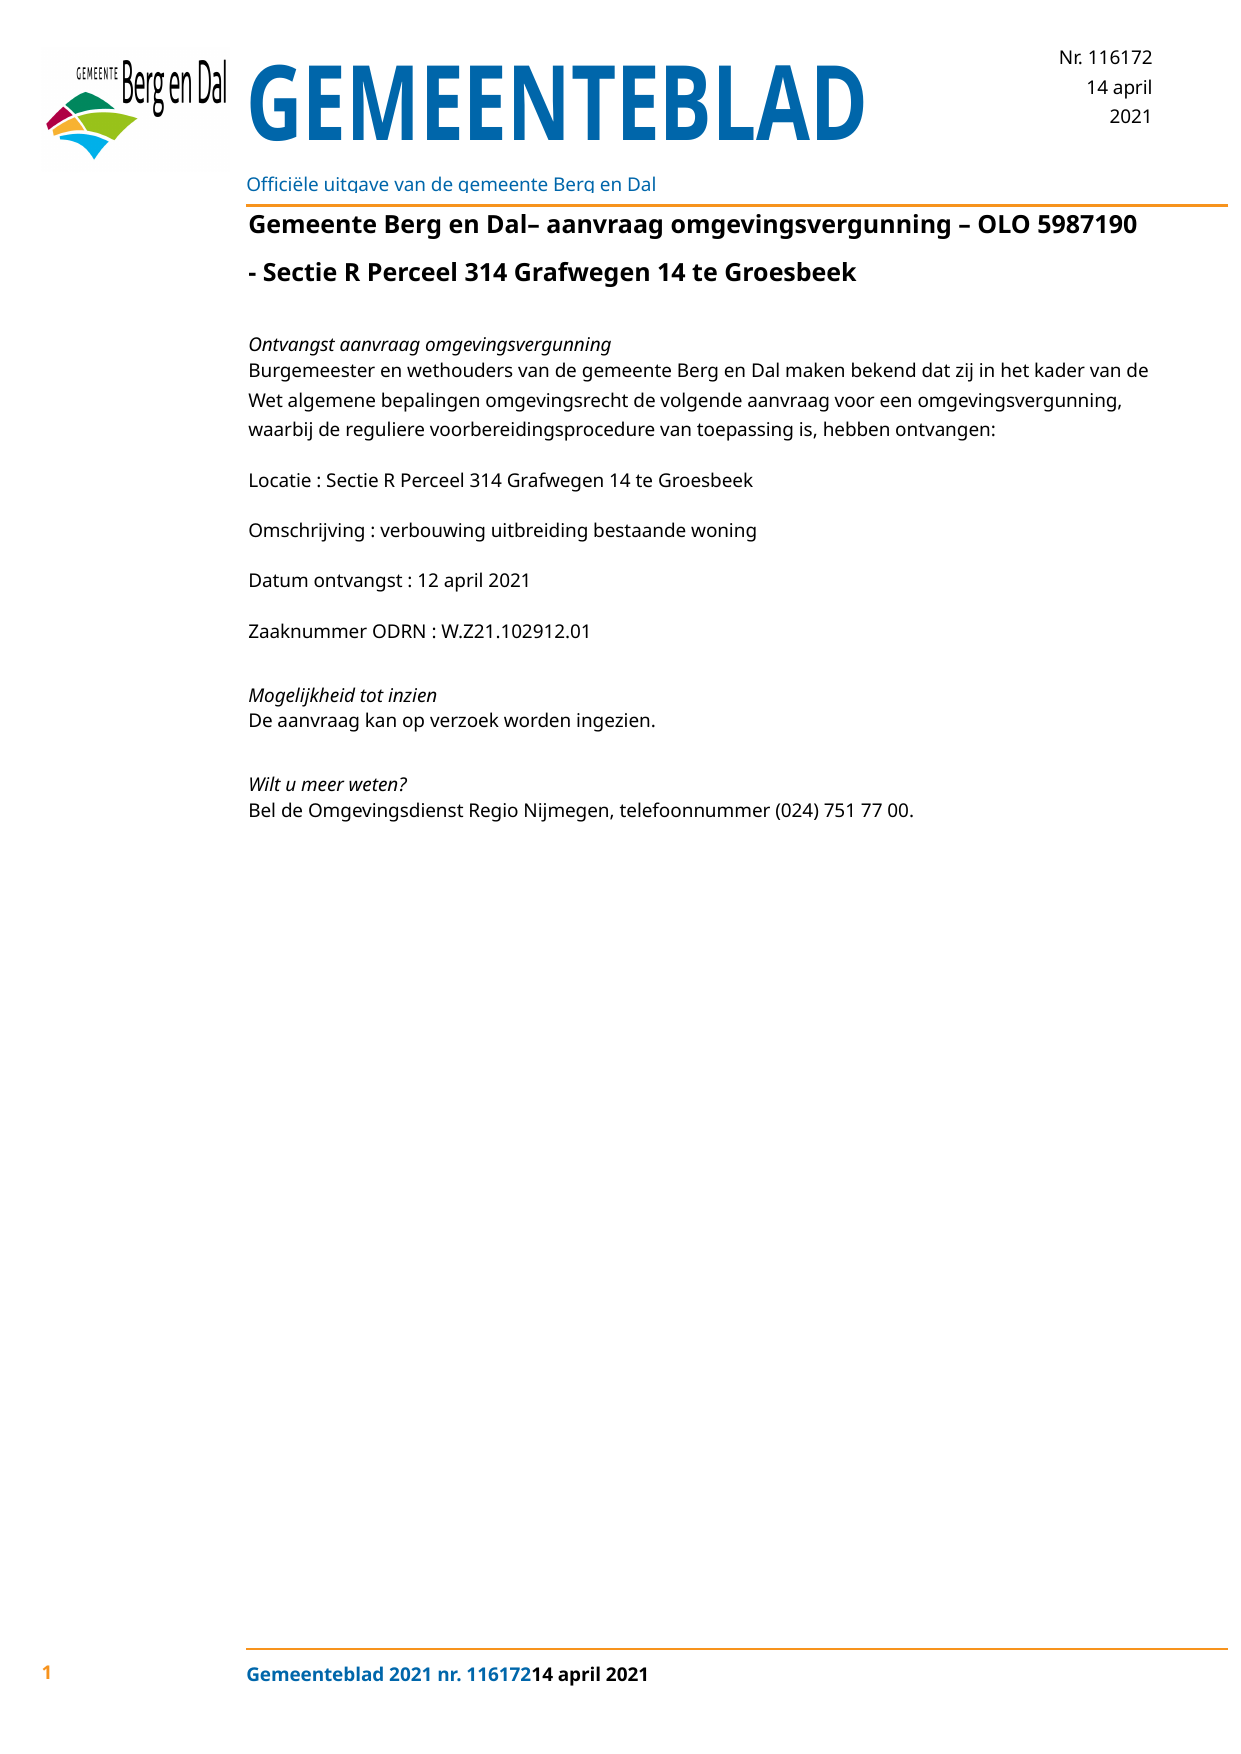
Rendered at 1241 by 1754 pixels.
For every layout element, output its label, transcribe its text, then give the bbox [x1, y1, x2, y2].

text Omschrijving : verbouwing uitbreiding bestaande woning [248, 517, 1152, 543]
text Gemeente Berg en Dal– aanvraag omgevingsvergunning – OLO 5987190 - Sectie R Perceel 314 Grafwegen 14 te Groesbeek [248, 207, 1152, 288]
text Wilt u meer weten? [248, 772, 1152, 797]
picture [41, 47, 231, 172]
text Zaaknummer ODRN : W.Z21.102912.01 [248, 618, 1152, 644]
text Locatie : Sectie R Perceel 314 Grafwegen 14 te Groesbeek [248, 467, 1152, 492]
text Burgemeester en wethouders van de gemeente Berg en Dal maken bekend dat zij in het kader van de Wet algemene bepalingen omgevingsrecht de volgende aanvraag voor een omgevingsvergunning, waarbij de reguliere voorbereidingsprocedure van toepassing is, hebben ontvangen: [248, 357, 1152, 442]
text Mogelijkheid tot inzien [248, 682, 1152, 708]
text Datum ontvangst : 12 april 2021 [248, 568, 1152, 593]
text Ontvangst aanvraag omgevingsvergunning [248, 331, 1152, 357]
text De aanvraag kan op verzoek worden ingezien. [248, 708, 1152, 733]
text Bel de Omgevingsdienst Regio Nijmegen, telefoonnummer (024) 751 77 00. [248, 797, 1152, 823]
